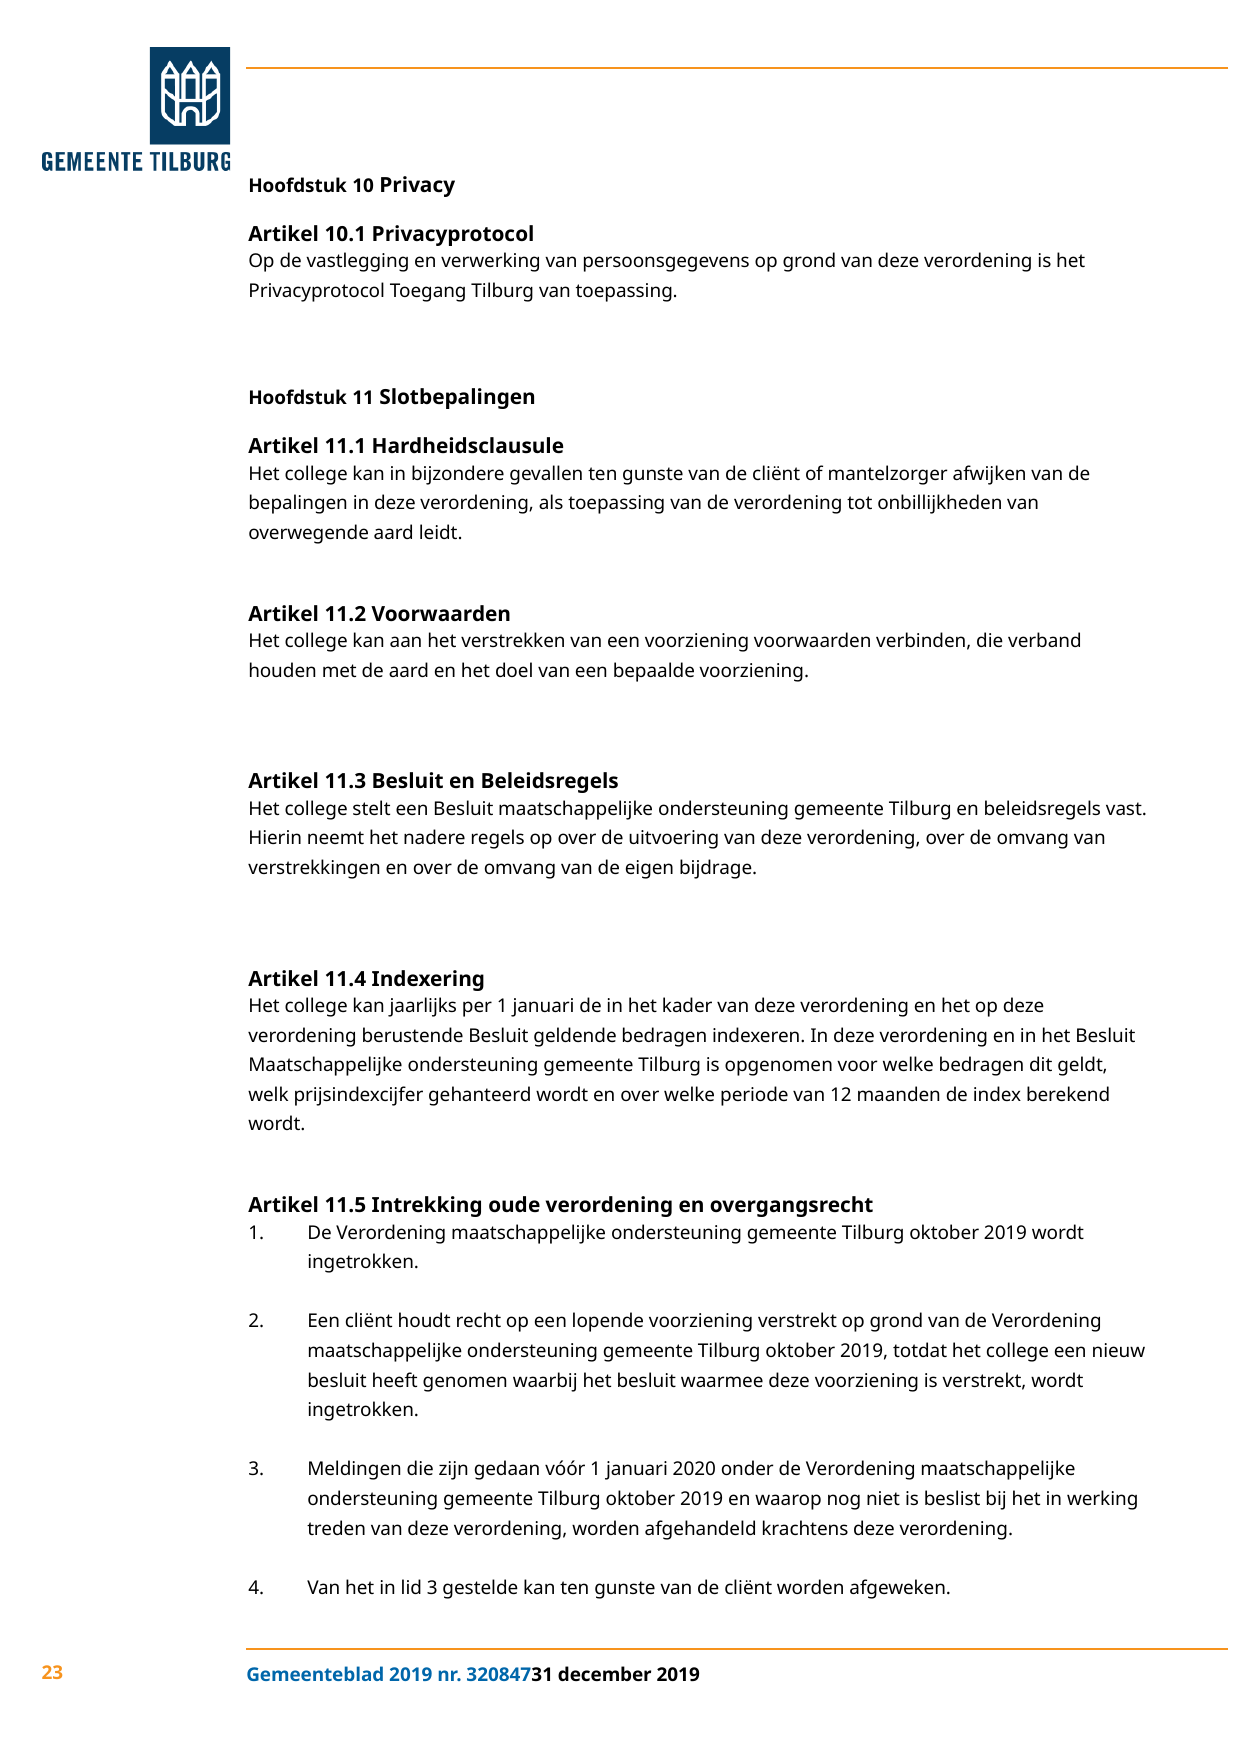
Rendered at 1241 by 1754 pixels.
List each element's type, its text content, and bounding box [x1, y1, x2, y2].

text Hoofdstuk 10 Privacy [248, 170, 1152, 198]
list Van het in lid 3 gestelde kan ten gunste van de cliënt worden afgeweken. [248, 1574, 1152, 1600]
text Artikel 11.2 Voorwaarden [248, 599, 1152, 627]
text Artikel 11.4 Indexering [248, 964, 1152, 992]
text Hoofdstuk 11 Slotbepalingen [248, 382, 1152, 411]
list De Verordening maatschappelijke ondersteuning gemeente Tilburg oktober 2019 wordt ingetrokken. [248, 1219, 1152, 1274]
list Een cliënt houdt recht op een lopende voorziening verstrekt op grond van de Verordening maatschappelijke ondersteuning gemeente Tilburg oktober 2019, totdat het college een nieuw besluit heeft genomen waarbij het besluit waarmee deze voorziening is verstrekt, wordt ingetrokken. [248, 1308, 1152, 1422]
text Op de vastlegging en verwerking van persoonsgegevens op grond van deze verordening is het Privacyprotocol Toegang Tilburg van toepassing. [248, 248, 1152, 303]
list Meldingen die zijn gedaan vóór 1 januari 2020 onder de Verordening maatschappelijke ondersteuning gemeente Tilburg oktober 2019 en waarop nog niet is beslist bij het in werking treden van deze verordening, worden afgehandeld krachtens deze verordening. [248, 1456, 1152, 1541]
text Artikel 11.5 Intrekking oude verordening en overgangsrecht [248, 1191, 1152, 1219]
text Het college stelt een Besluit maatschappelijke ondersteuning gemeente Tilburg en beleidsregels vast. Hierin neemt het nadere regels op over de uitvoering van deze verordening, over de omvang van verstrekkingen en over de omvang van de eigen bijdrage. [248, 795, 1152, 880]
text Artikel 11.1 Hardheidsclausule [248, 431, 1152, 460]
text Het college kan jaarlijks per 1 januari de in het kader van deze verordening en het op deze verordening berustende Besluit geldende bedragen indexeren. In deze verordening en in het Besluit Maatschappelijke ondersteuning gemeente Tilburg is opgenomen voor welke bedragen dit geldt, welk prijsindexcijfer gehanteerd wordt en over welke periode van 12 maanden de index berekend wordt. [248, 992, 1152, 1136]
text Artikel 11.3 Besluit en Beleidsregels [248, 767, 1152, 795]
text Het college kan aan het verstrekken van een voorziening voorwaarden verbinden, die verband houden met de aard en het doel van een bepaalde voorziening. [248, 627, 1152, 683]
text Het college kan in bijzondere gevallen ten gunste van de cliënt of mantelzorger afwijken van de bepalingen in deze verordening, als toepassing van de verordening tot onbillijkheden van overwegende aard leidt. [248, 460, 1152, 545]
picture [41, 47, 231, 172]
text Artikel 10.1 Privacyprotocol [248, 219, 1152, 248]
